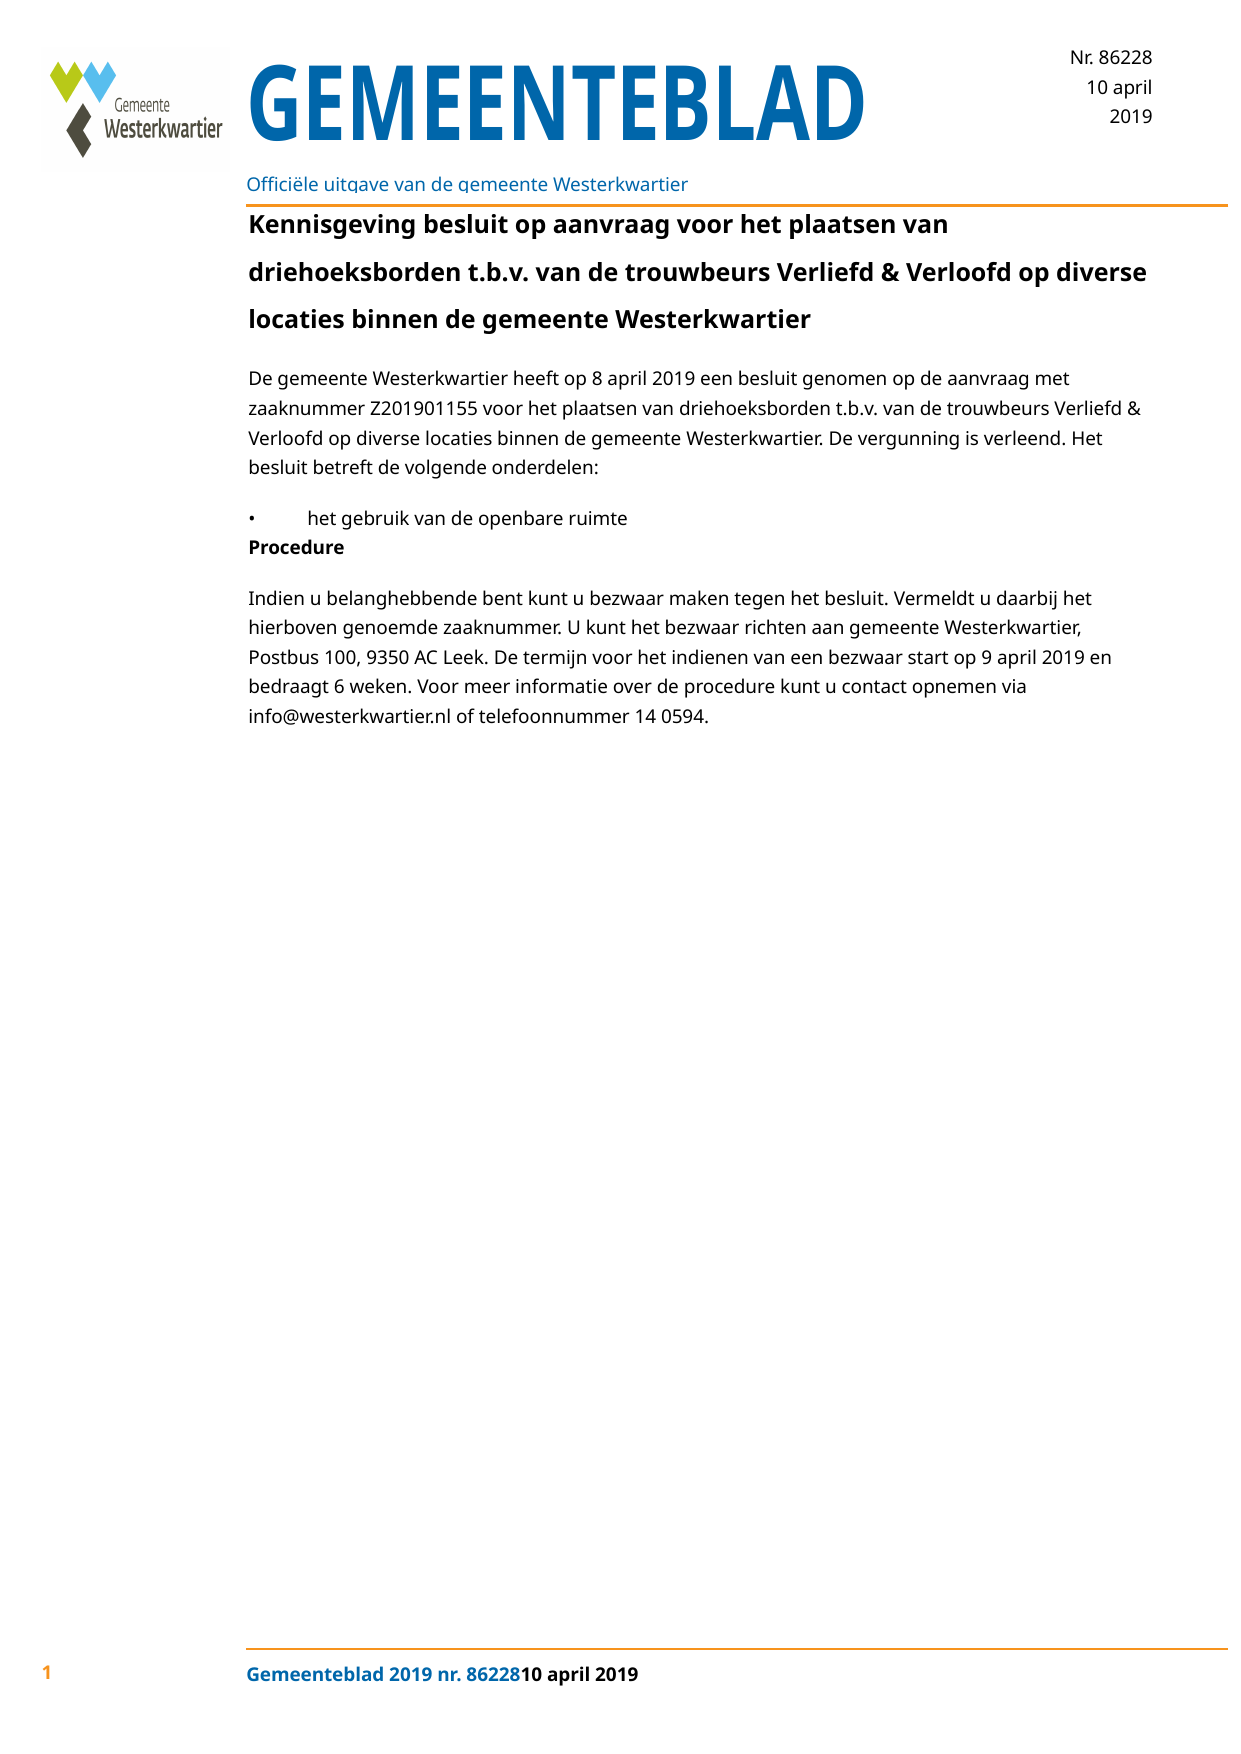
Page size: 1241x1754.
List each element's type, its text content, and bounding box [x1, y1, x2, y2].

text De gemeente Westerkwartier heeft op 8 april 2019 een besluit genomen op de aanvraag met zaaknummer Z201901155 voor het plaatsen van driehoeksborden t.b.v. van de trouwbeurs Verliefd & Verloofd op diverse locaties binnen de gemeente Westerkwartier. De vergunning is verleend. Het besluit betreft de volgende onderdelen: [248, 366, 1152, 480]
list het gebruik van de openbare ruimte [248, 505, 1152, 530]
text Procedure [248, 534, 1152, 560]
text Indien u belanghebbende bent kunt u bezwaar maken tegen het besluit. Vermeldt u daarbij het hierboven genoemde zaaknummer. U kunt het bezwaar richten aan gemeente Westerkwartier, Postbus 100, 9350 AC Leek. De termijn voor het indienen van een bezwaar start op 9 april 2019 en bedraagt 6 weken. Voor meer informatie over de procedure kunt u contact opnemen via info@westerkwartier.nl of telefoonnummer 14 0594. [248, 585, 1152, 729]
text Kennisgeving besluit op aanvraag voor het plaatsen van driehoeksborden t.b.v. van de trouwbeurs Verliefd & Verloofd op diverse locaties binnen de gemeente Westerkwartier [248, 207, 1152, 336]
picture [41, 47, 231, 172]
